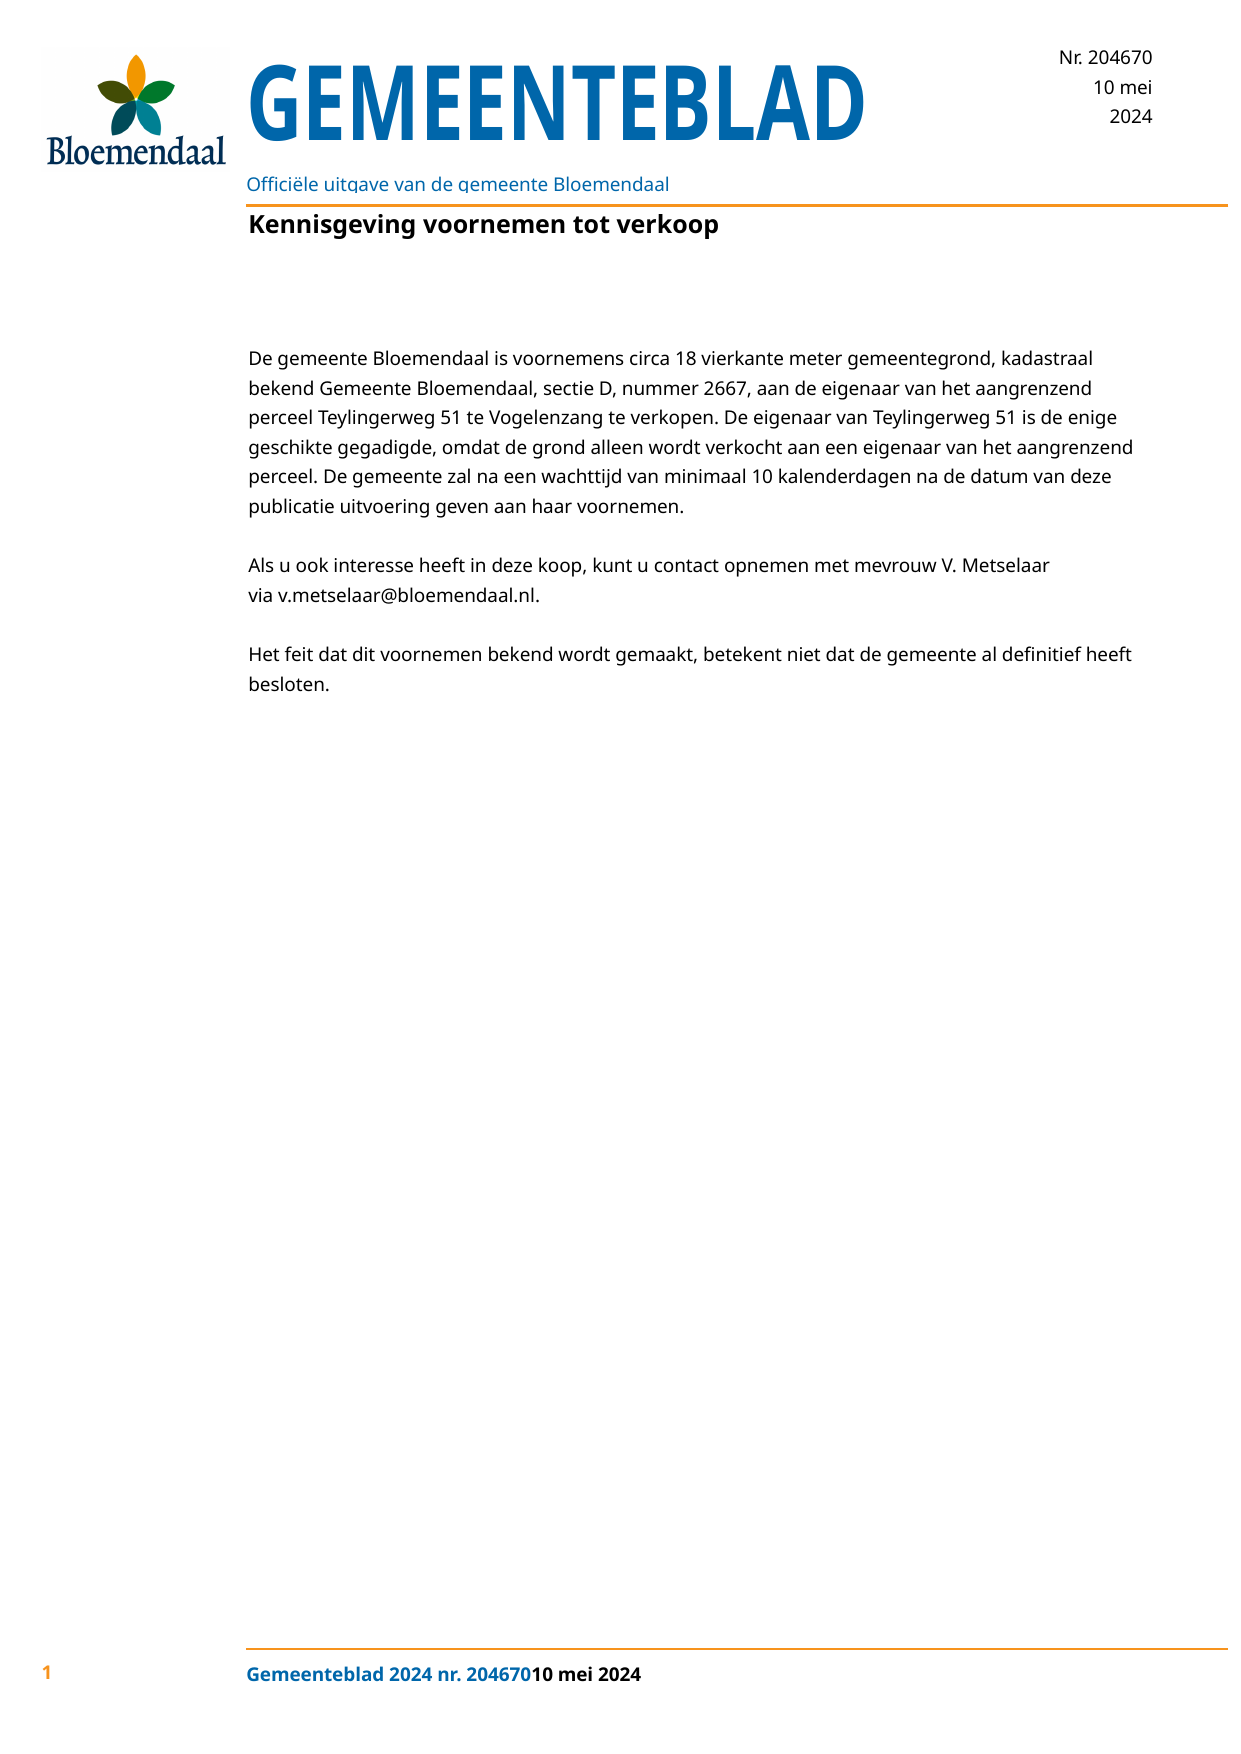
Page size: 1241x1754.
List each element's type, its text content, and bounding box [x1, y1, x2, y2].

text Als u ook interesse heeft in deze koop, kunt u contact opnemen met mevrouw V. Metselaar [248, 552, 1152, 578]
text De gemeente Bloemendaal is voornemens circa 18 vierkante meter gemeentegrond, kadastraal bekend Gemeente Bloemendaal, sectie D, nummer 2667, aan de eigenaar van het aangrenzend perceel Teylingerweg 51 te Vogelenzang te verkopen. De eigenaar van Teylingerweg 51 is de enige geschikte gegadigde, omdat de grond alleen wordt verkocht aan een eigenaar van het aangrenzend perceel. De gemeente zal na een wachttijd van minimaal 10 kalenderdagen na de datum van deze publicatie uitvoering geven aan haar voornemen. [248, 345, 1152, 519]
text via v.metselaar@bloemendaal.nl. [248, 582, 1152, 608]
text Het feit dat dit voornemen bekend wordt gemaakt, betekent niet dat de gemeente al definitief heeft besloten. [248, 641, 1152, 696]
text Kennisgeving voornemen tot verkoop [248, 207, 1152, 241]
picture [41, 47, 231, 172]
